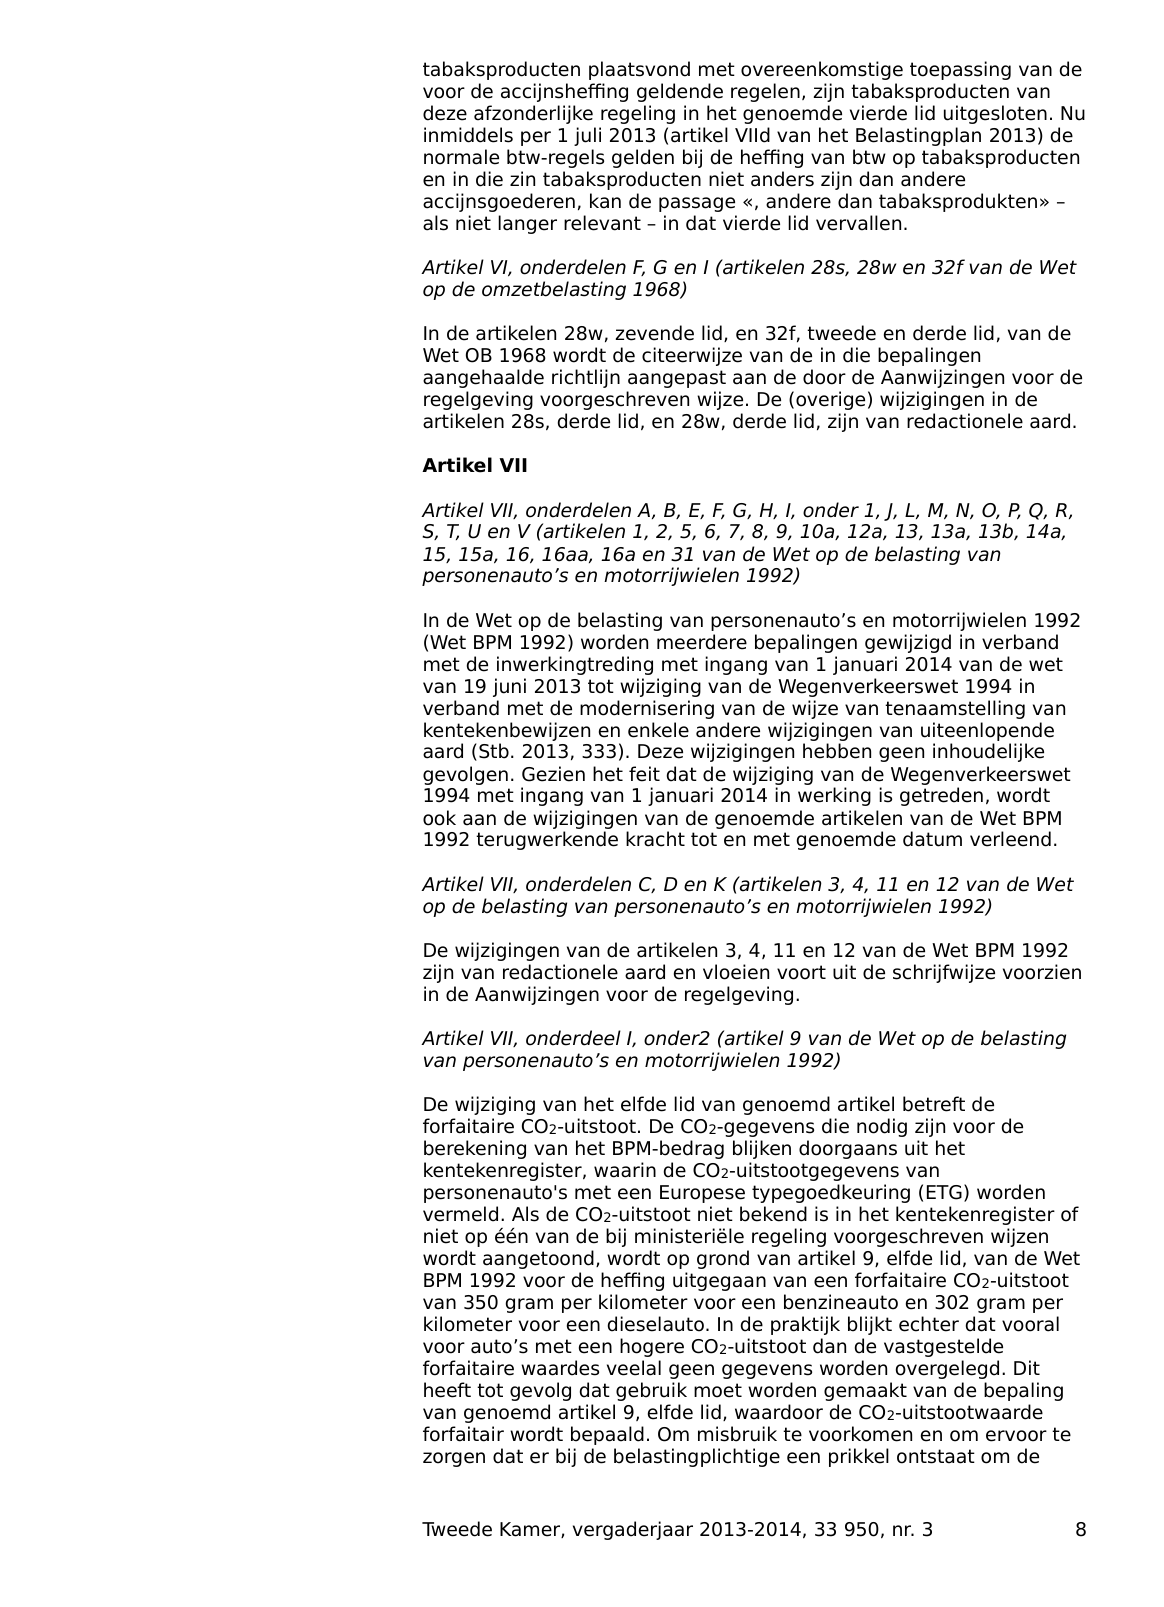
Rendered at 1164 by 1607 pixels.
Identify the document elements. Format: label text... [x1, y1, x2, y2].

subtitle Artikel VII, onderdelen C, D en K (artikelen 3, 4, 11 en 12 van de Wet op de belasting van personenauto’s en motorrijwielen 1992) [422, 873, 1087, 917]
subtitle Artikel VI, onderdelen F, G en I (artikelen 28s, 28w en 32f van de Wet op de omzetbelasting 1968) [422, 257, 1087, 301]
text tabaksproducten plaatsvond met overeenkomstige toepassing van de voor de accijnsheffing geldende regelen, zijn tabaksproducten van deze afzonderlijke regeling in het genoemde vierde lid uitgesloten. Nu inmiddels per 1 juli 2013 (artikel VIId van het Belastingplan 2013) de normale btw-regels gelden bij de heffing van btw op tabaksproducten en in die zin tabaksproducten niet anders zijn dan andere accijnsgoederen, kan de passage «, andere dan tabaksprodukten» – als niet langer relevant – in dat vierde lid vervallen. [422, 59, 1087, 235]
text In de artikelen 28w, zevende lid, en 32f, tweede en derde lid, van de Wet OB 1968 wordt de citeerwijze van de in die bepalingen aangehaalde richtlijn aangepast aan de door de Aanwijzingen voor de regelgeving voorgeschreven wijze. De (overige) wijzigingen in de artikelen 28s, derde lid, en 28w, derde lid, zijn van redactionele aard. [422, 323, 1087, 433]
text De wijziging van het elfde lid van genoemd artikel betreft de forfaitaire CO2-uitstoot. De CO2-gegevens die nodig zijn voor de berekening van het BPM-bedrag blijken doorgaans uit het kentekenregister, waarin de CO2-uitstootgegevens van personenauto's met een Europese typegoedkeuring (ETG) worden vermeld. Als de CO2-uitstoot niet bekend is in het kentekenregister of niet op één van de bij ministeriële regeling voorgeschreven wijzen wordt aangetoond, wordt op grond van artikel 9, elfde lid, van de Wet BPM 1992 voor de heffing uitgegaan van een forfaitaire CO2-uitstoot van 350 gram per kilometer voor een benzineauto en 302 gram per kilometer voor een dieselauto. In de praktijk blijkt echter dat vooral voor auto’s met een hogere CO2-uitstoot dan de vastgestelde forfaitaire waardes veelal geen gegevens worden overgelegd. Dit heeft tot gevolg dat gebruik moet worden gemaakt van de bepaling van genoemd artikel 9, elfde lid, waardoor de CO2-uitstootwaarde forfaitair wordt bepaald. Om misbruik te voorkomen en om ervoor te zorgen dat er bij de belastingplichtige een prikkel ontstaat om de [422, 1094, 1087, 1468]
text De wijzigingen van de artikelen 3, 4, 11 en 12 van de Wet BPM 1992 zijn van redactionele aard en vloeien voort uit de schrijfwijze voorzien in de Aanwijzingen voor de regelgeving. [422, 940, 1087, 1006]
subtitle Artikel VII, onderdeel I, onder2 (artikel 9 van de Wet op de belasting van personenauto’s en motorrijwielen 1992) [422, 1028, 1087, 1072]
subtitle Artikel VII [422, 455, 1087, 477]
subtitle Artikel VII, onderdelen A, B, E, F, G, H, I, onder 1, J, L, M, N, O, P, Q, R, S, T, U en V (artikelen 1, 2, 5, 6, 7, 8, 9, 10a, 12a, 13, 13a, 13b, 14a, 15, 15a, 16, 16aa, 16a en 31 van de Wet op de belasting van personenauto’s en motorrijwielen 1992) [422, 499, 1087, 587]
text In de Wet op de belasting van personenauto’s en motorrijwielen 1992 (Wet BPM 1992) worden meerdere bepalingen gewijzigd in verband met de inwerkingtreding met ingang van 1 januari 2014 van de wet van 19 juni 2013 tot wijziging van de Wegenverkeerswet 1994 in verband met de modernisering van de wijze van tenaamstelling van kentekenbewijzen en enkele andere wijzigingen van uiteenlopende aard (Stb. 2013, 333). Deze wijzigingen hebben geen inhoudelijke gevolgen. Gezien het feit dat de wijziging van de Wegenverkeerswet 1994 met ingang van 1 januari 2014 in werking is getreden, wordt ook aan de wijzigingen van de genoemde artikelen van de Wet BPM 1992 terugwerkende kracht tot en met genoemde datum verleend. [422, 609, 1087, 851]
